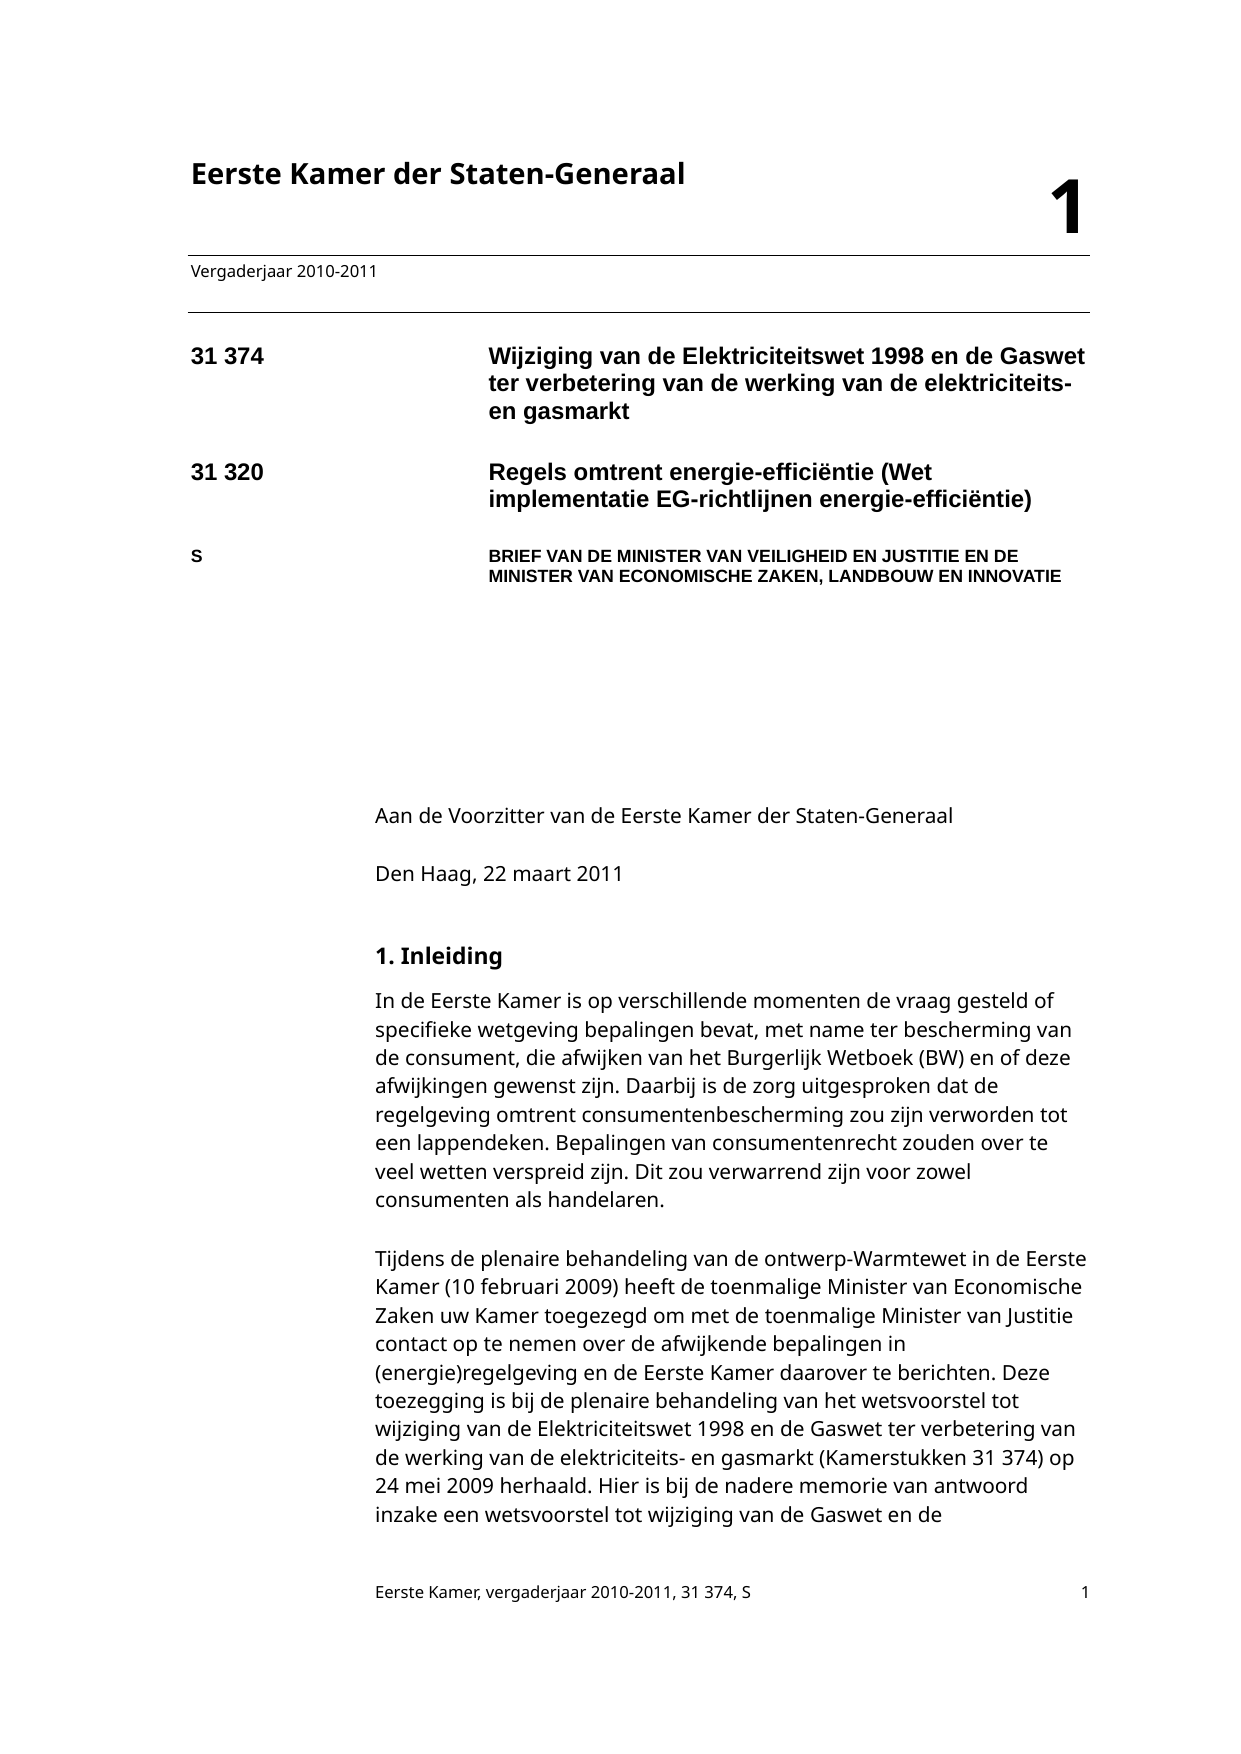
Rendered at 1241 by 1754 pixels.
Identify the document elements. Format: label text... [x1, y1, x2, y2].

table_cell BRIEF VAN DE MINISTER VAN VEILIGHEID EN JUSTITIE EN DE MINISTER VAN ECONOMISCHE ZAKEN, LANDBOUW EN INNOVATIE [485, 543, 1090, 682]
text Den Haag, 22 maart 2011 [375, 859, 1090, 888]
table_cell [188, 313, 485, 339]
text Aan de Voorzitter van de Eerste Kamer der Staten-Generaal [375, 801, 1090, 829]
subtitle 1. Inleiding [375, 940, 1090, 971]
table_cell 31 374 [188, 339, 485, 454]
table_cell Vergaderjaar 2010-2011 [188, 256, 485, 312]
table_cell Wijziging van de Elektriciteitswet 1998 en de Gaswet ter verbetering van de werking van de elektriciteits- en gasmarkt [485, 339, 1090, 454]
table_header 1 [910, 150, 1090, 255]
text In de Eerste Kamer is op verschillende momenten de vraag gesteld of specifieke wetgeving bepalingen bevat, met name ter bescherming van de consument, die afwijken van het Burgerlijk Wetboek (BW) en of deze afwijkingen gewenst zijn. Daarbij is de zorg uitgesproken dat de regelgeving omtrent consumentenbescherming zou zijn verworden tot een lappendeken. Bepalingen van consumentenrecht zouden over te veel wetten verspreid zijn. Dit zou verwarrend zijn voor zowel consumenten als handelaren. [375, 986, 1090, 1214]
table_header Eerste Kamer der Staten-Generaal [188, 150, 909, 255]
text Tijdens de plenaire behandeling van de ontwerp-Warmtewet in de Eerste Kamer (10 februari 2009) heeft de toenmalige Minister van Economische Zaken uw Kamer toegezegd om met de toenmalige Minister van Justitie contact op te nemen over de afwijkende bepalingen in (energie)regelgeving en de Eerste Kamer daarover te berichten. Deze toezegging is bij de plenaire behandeling van het wetsvoorstel tot wijziging van de Elektriciteitswet 1998 en de Gaswet ter verbetering van de werking van de elektriciteits- en gasmarkt (Kamerstukken 31 374) op 24 mei 2009 herhaald. Hier is bij de nadere memorie van antwoord inzake een wetsvoorstel tot wijziging van de Gaswet en de [375, 1244, 1090, 1528]
table_cell [485, 256, 1090, 312]
table_cell 31 320 [188, 455, 485, 543]
table_cell [485, 313, 1090, 339]
table_cell Regels omtrent energie-efficiëntie (Wet implementatie EG-richtlijnen energie-efficiëntie) [485, 455, 1090, 543]
table_cell S [188, 543, 485, 682]
